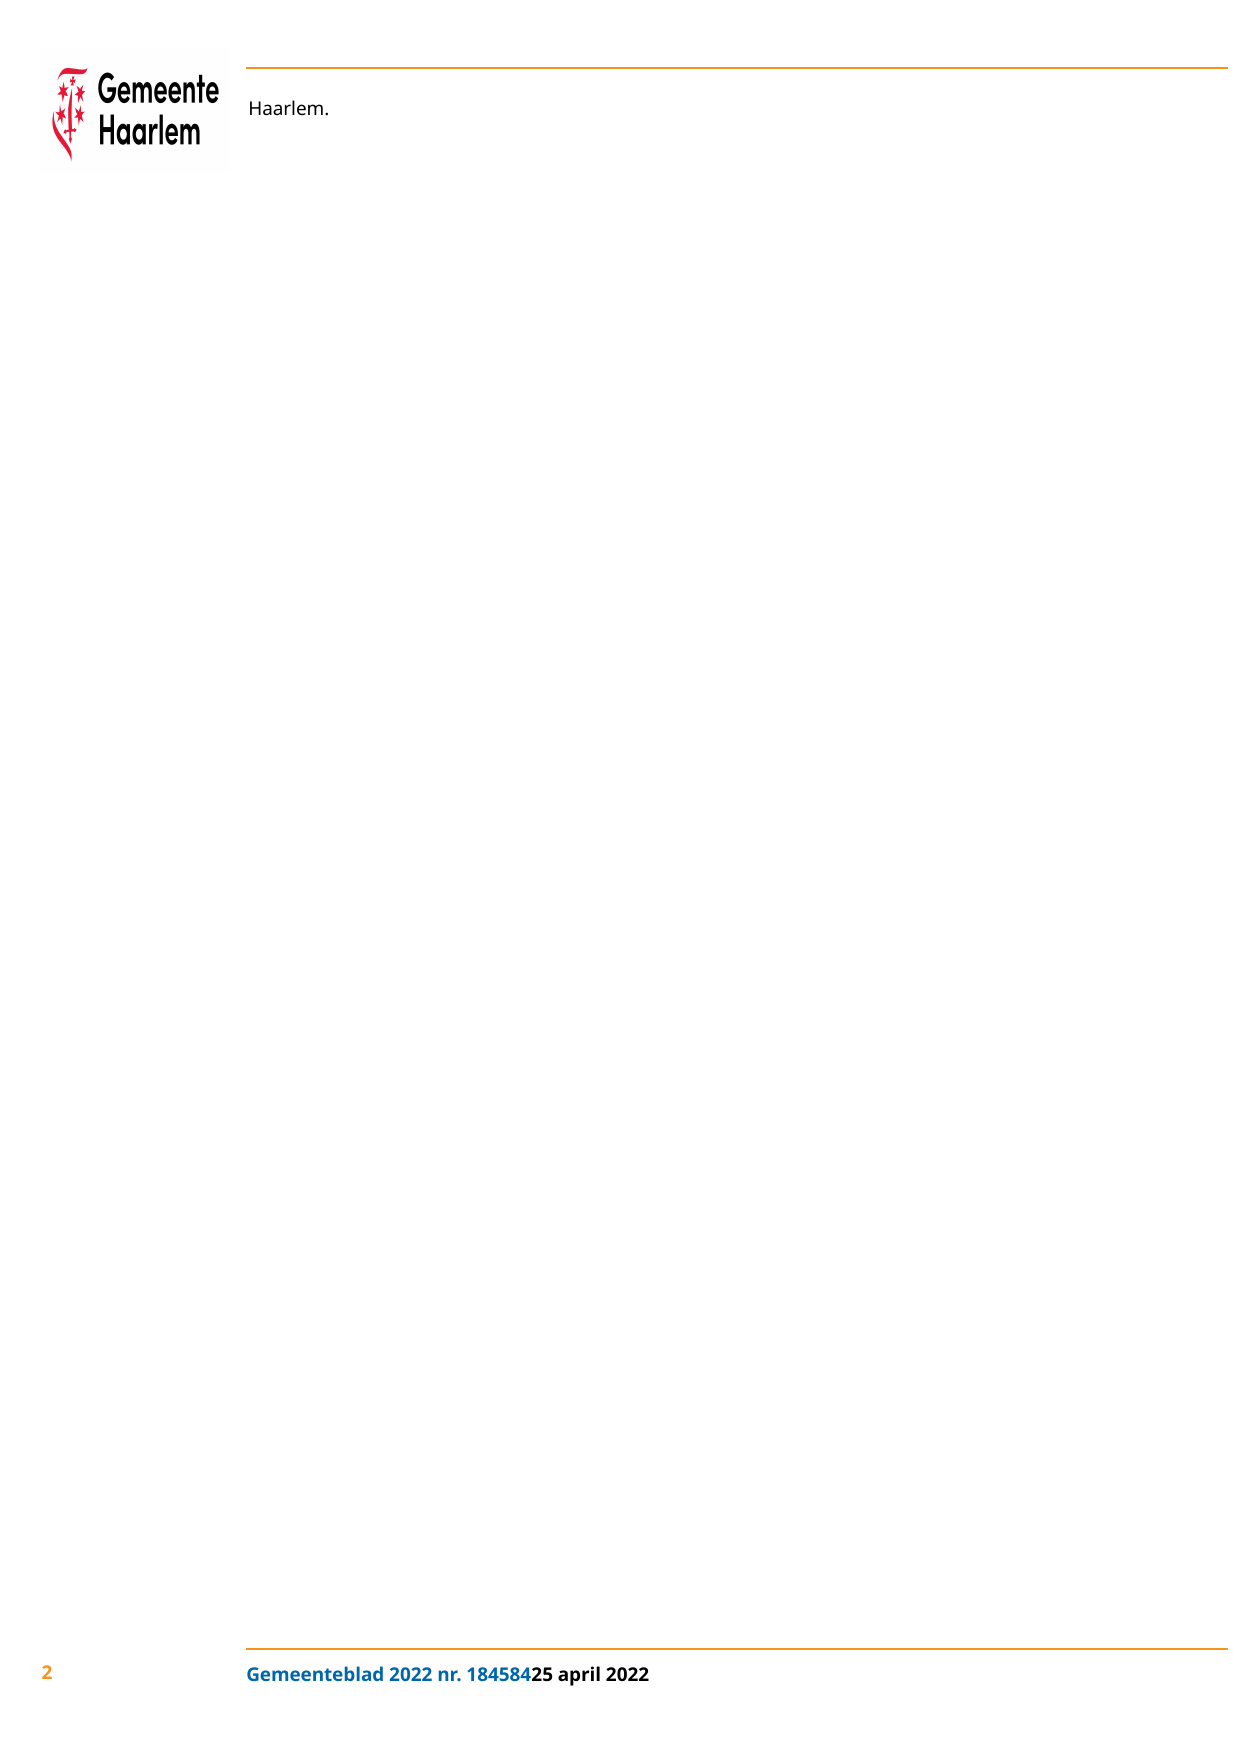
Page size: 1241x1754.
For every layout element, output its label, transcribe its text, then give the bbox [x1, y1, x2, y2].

text Haarlem. [248, 95, 1152, 121]
picture [41, 47, 231, 172]
